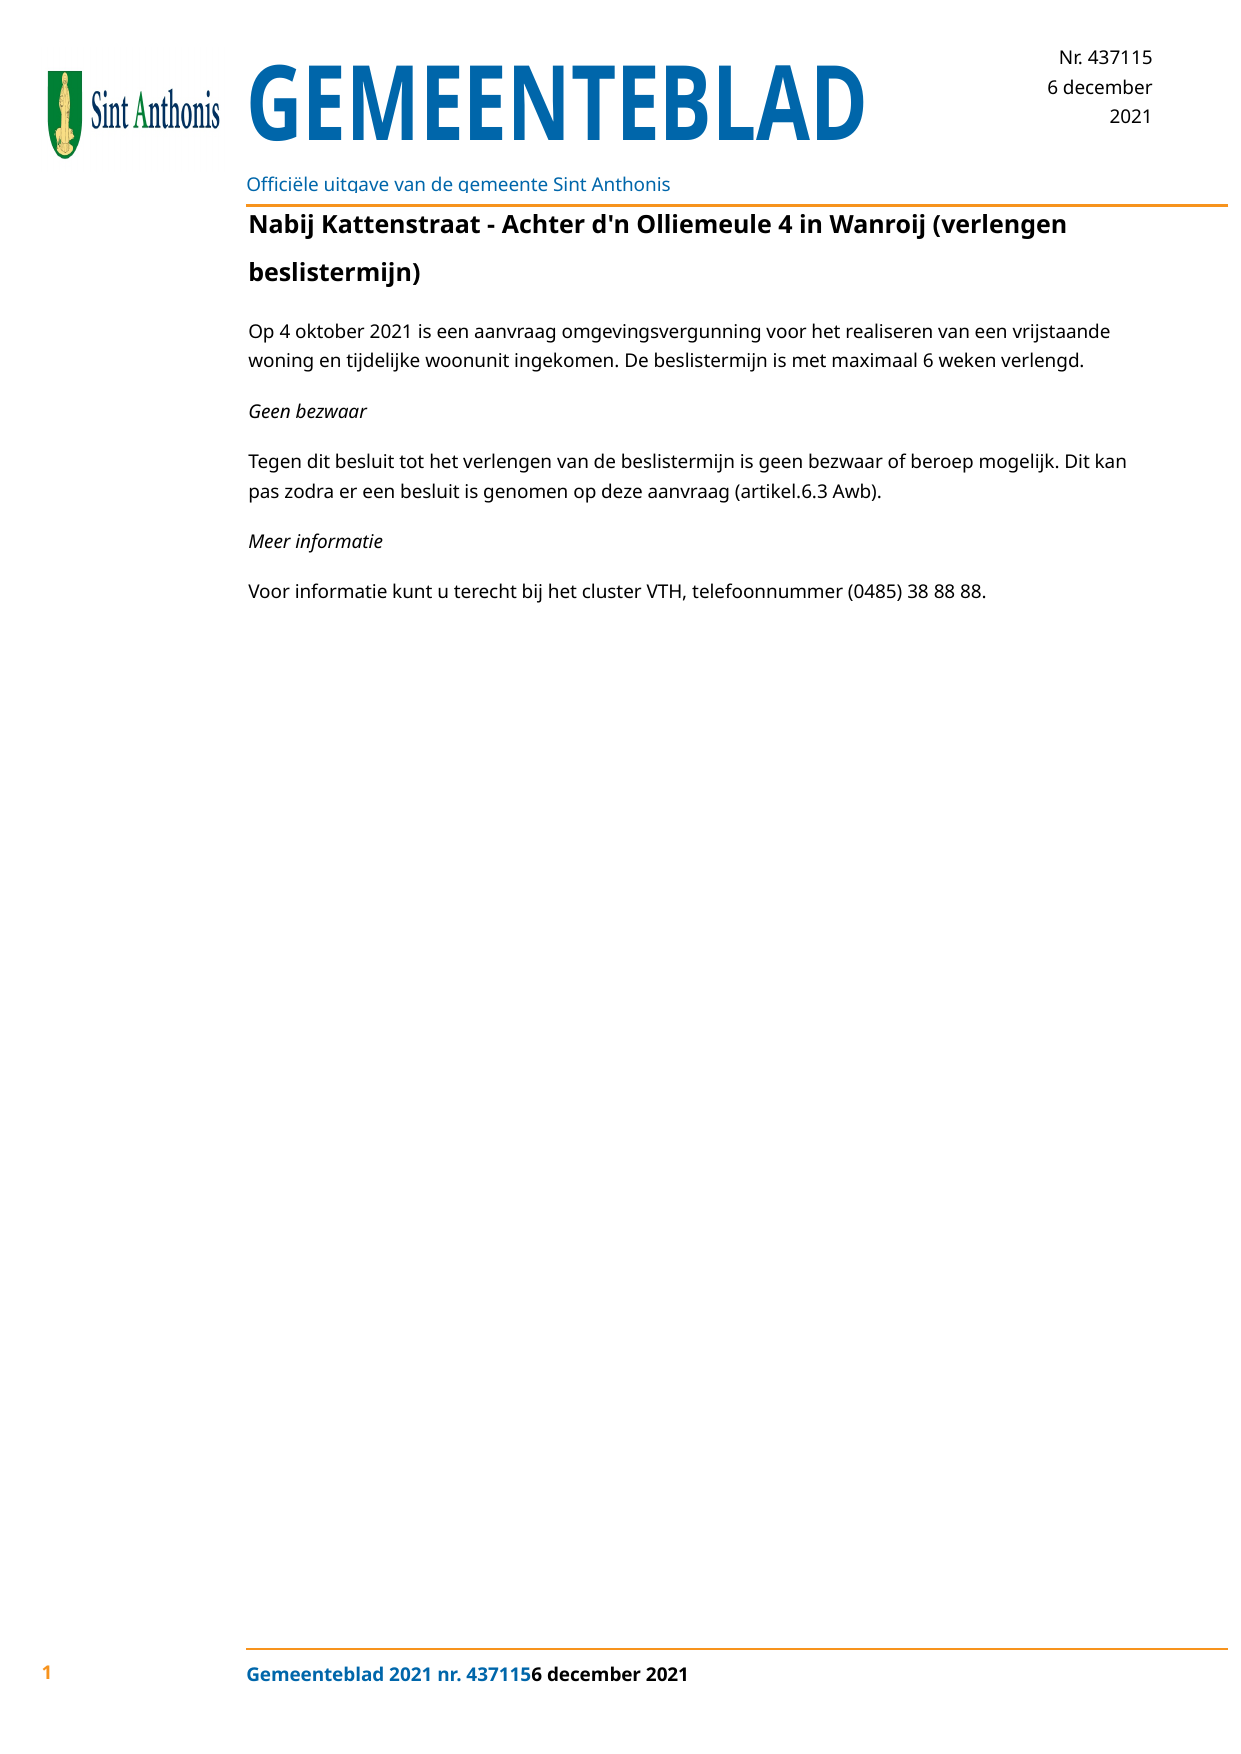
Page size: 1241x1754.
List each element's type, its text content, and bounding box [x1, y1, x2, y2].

picture [41, 47, 231, 172]
text Voor informatie kunt u terecht bij het cluster VTH, telefoonnummer (0485) 38 88 88. [248, 579, 1152, 604]
text Tegen dit besluit tot het verlengen van de beslistermijn is geen bezwaar of beroep mogelijk. Dit kan pas zodra er een besluit is genomen op deze aanvraag (artikel.6.3 Awb). [248, 448, 1152, 504]
text Nabij Kattenstraat - Achter d'n Olliemeule 4 in Wanroij (verlengen beslistermijn) [248, 207, 1152, 288]
text Geen bezwaar [248, 398, 1152, 424]
text Meer informatie [248, 528, 1152, 554]
text Op 4 oktober 2021 is een aanvraag omgevingsvergunning voor het realiseren van een vrijstaande woning en tijdelijke woonunit ingekomen. De beslistermijn is met maximaal 6 weken verlengd. [248, 318, 1152, 373]
